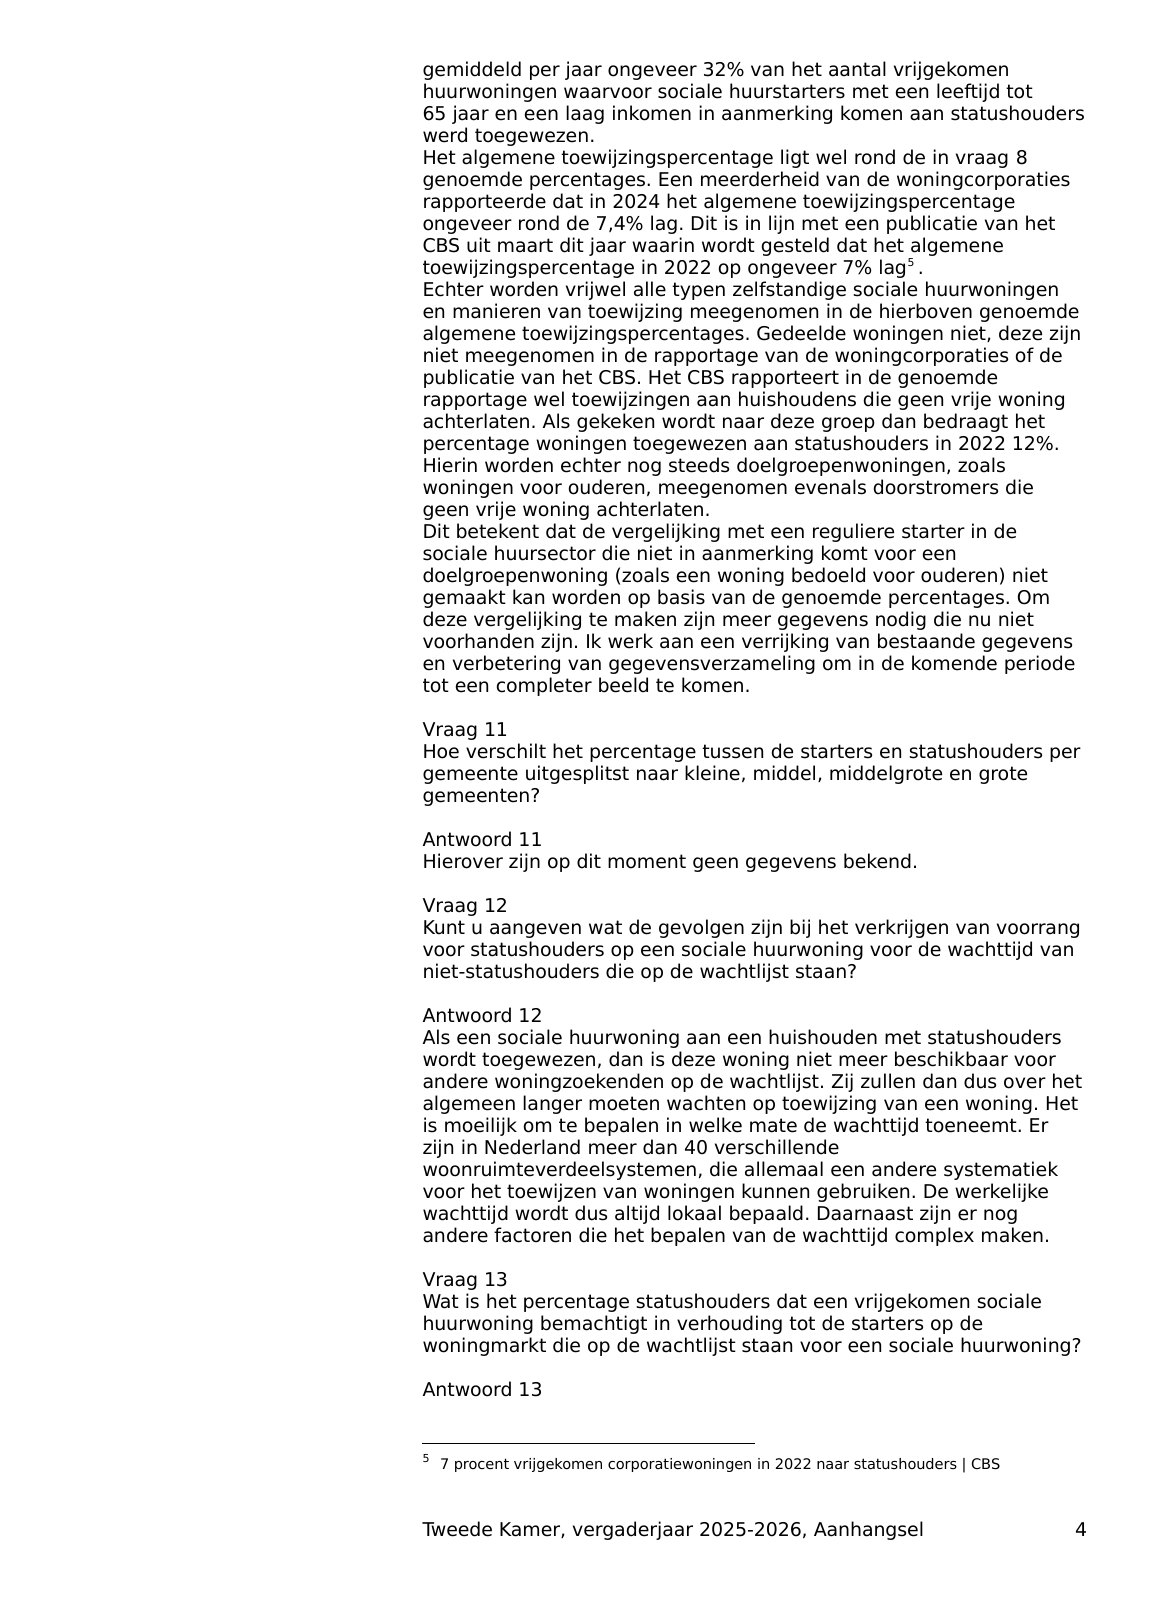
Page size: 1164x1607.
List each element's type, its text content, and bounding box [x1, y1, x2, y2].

text Antwoord 11 [422, 829, 1087, 851]
text Antwoord 12 [422, 1005, 1087, 1027]
text 7 procent vrijgekomen corporatiewoningen in 2022 naar statushouders | CBS [422, 1452, 1087, 1474]
text Wat is het percentage statushouders dat een vrijgekomen sociale huurwoning bemachtigt in verhouding tot de starters op de woningmarkt die op de wachtlijst staan voor een sociale huurwoning? [422, 1291, 1087, 1357]
text Echter worden vrijwel alle typen zelfstandige sociale huurwoningen en manieren van toewijzing meegenomen in de hierboven genoemde algemene toewijzingspercentages. Gedeelde woningen niet, deze zijn niet meegenomen in de rapportage van de woningcorporaties of de publicatie van het CBS. Het CBS rapporteert in de genoemde rapportage wel toewijzingen aan huishoudens die geen vrije woning achterlaten. Als gekeken wordt naar deze groep dan bedraagt het percentage woningen toegewezen aan statushouders in 2022 12%. Hierin worden echter nog steeds doelgroepenwoningen, zoals woningen voor ouderen, meegenomen evenals doorstromers die geen vrije woning achterlaten. [422, 279, 1087, 521]
text Kunt u aangeven wat de gevolgen zijn bij het verkrijgen van voorrang voor statushouders op een sociale huurwoning voor de wachttijd van niet-statushouders die op de wachtlijst staan? [422, 917, 1087, 983]
text Hoe verschilt het percentage tussen de starters en statushouders per gemeente uitgesplitst naar kleine, middel, middelgrote en grote gemeenten? [422, 741, 1087, 807]
text Hierover zijn op dit moment geen gegevens bekend. [422, 851, 1087, 873]
text Antwoord 13 [422, 1379, 1087, 1401]
text Vraag 13 [422, 1269, 1087, 1291]
text Vraag 12 [422, 895, 1087, 917]
text Het algemene toewijzingspercentage ligt wel rond de in vraag 8 genoemde percentages. Een meerderheid van de woningcorporaties rapporteerde dat in 2024 het algemene toewijzingspercentage ongeveer rond de 7,4% lag. Dit is in lijn met een publicatie van het CBS uit maart dit jaar waarin wordt gesteld dat het algemene toewijzingspercentage in 2022 op ongeveer 7% lag. [422, 147, 1087, 279]
text gemiddeld per jaar ongeveer 32% van het aantal vrijgekomen huurwoningen waarvoor sociale huurstarters met een leeftijd tot 65 jaar en een laag inkomen in aanmerking komen aan statushouders werd toegewezen. [422, 59, 1087, 147]
text Dit betekent dat de vergelijking met een reguliere starter in de sociale huursector die niet in aanmerking komt voor een doelgroepenwoning (zoals een woning bedoeld voor ouderen) niet gemaakt kan worden op basis van de genoemde percentages. Om deze vergelijking te maken zijn meer gegevens nodig die nu niet voorhanden zijn. Ik werk aan een verrijking van bestaande gegevens en verbetering van gegevensverzameling om in de komende periode tot een completer beeld te komen. [422, 521, 1087, 696]
text Als een sociale huurwoning aan een huishouden met statushouders wordt toegewezen, dan is deze woning niet meer beschikbaar voor andere woningzoekenden op de wachtlijst. Zij zullen dan dus over het algemeen langer moeten wachten op toewijzing van een woning. Het is moeilijk om te bepalen in welke mate de wachttijd toeneemt. Er zijn in Nederland meer dan 40 verschillende woonruimteverdeelsystemen, die allemaal een andere systematiek voor het toewijzen van woningen kunnen gebruiken. De werkelijke wachttijd wordt dus altijd lokaal bepaald. Daarnaast zijn er nog andere factoren die het bepalen van de wachttijd complex maken. [422, 1027, 1087, 1247]
text Vraag 11 [422, 719, 1087, 741]
